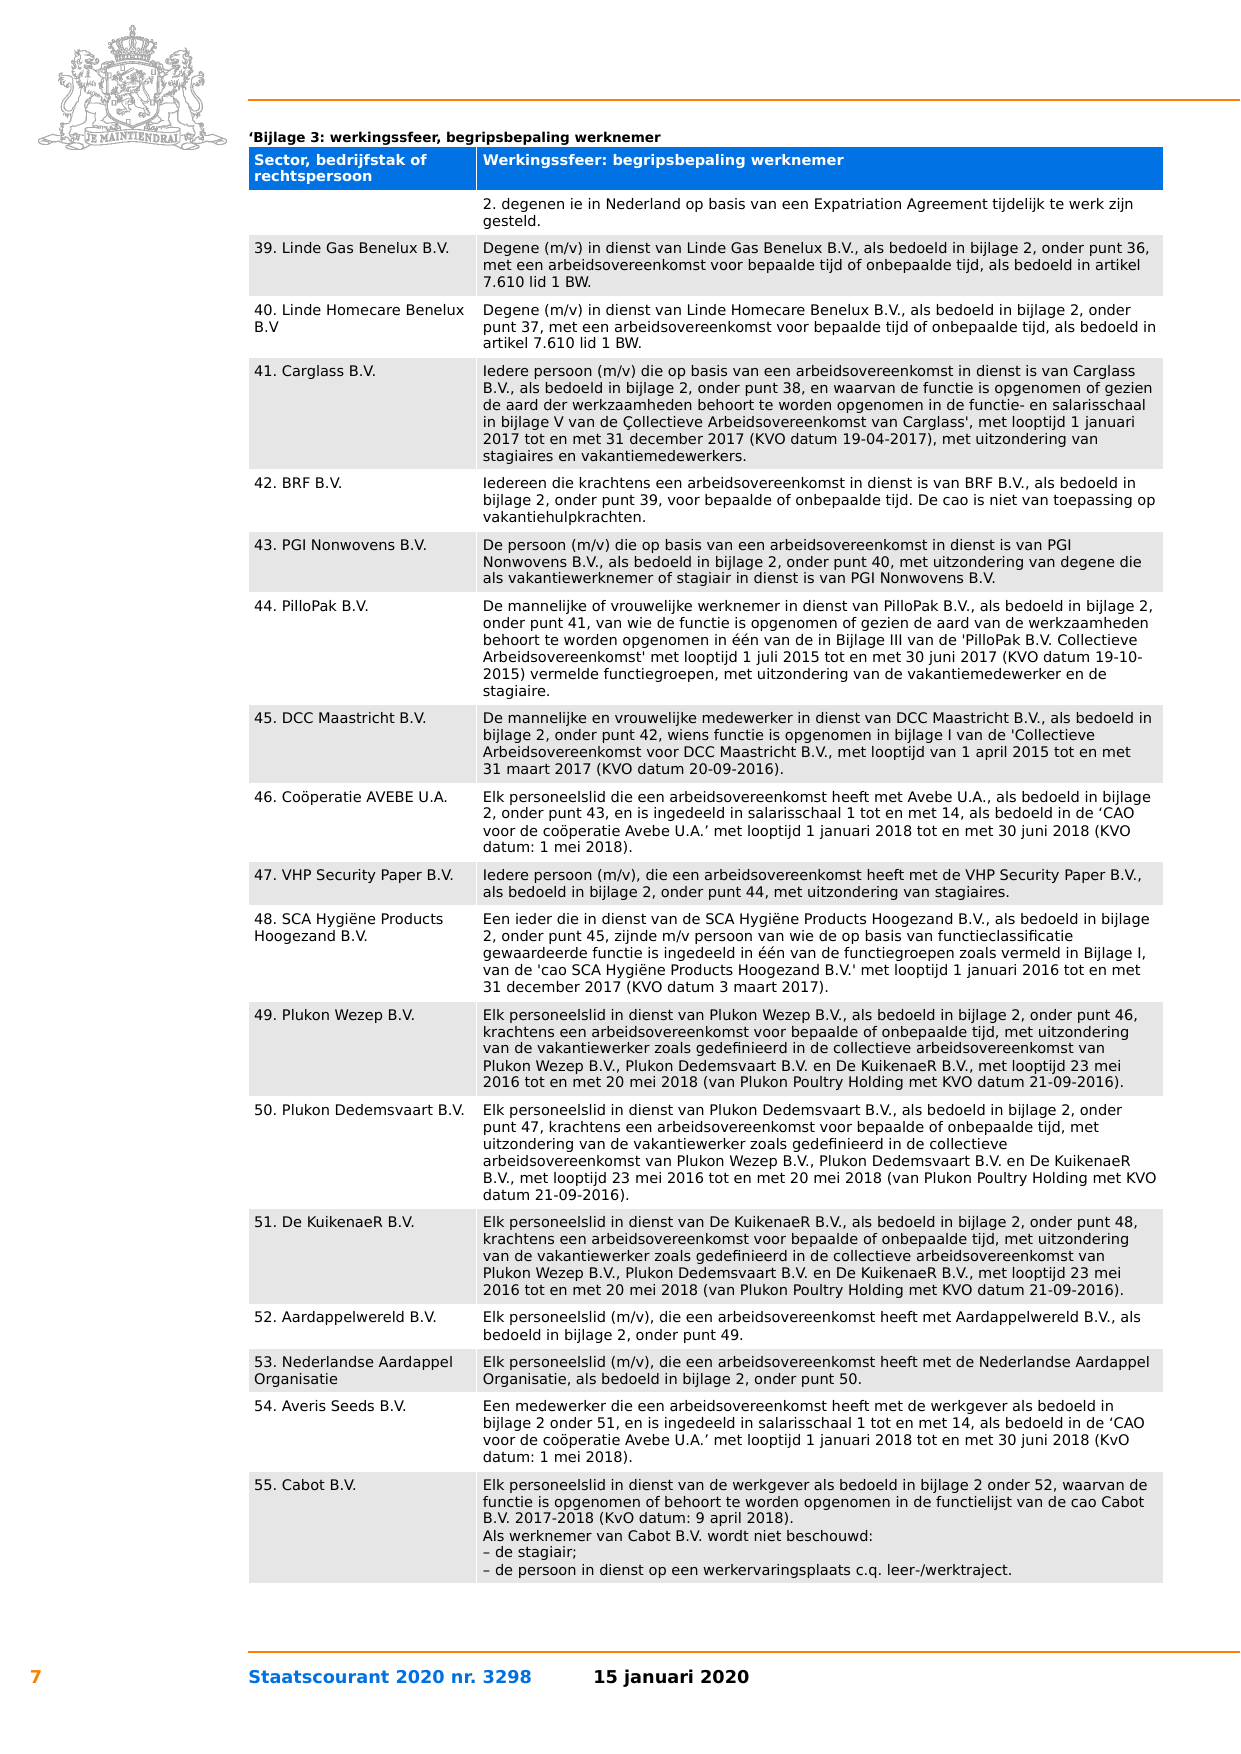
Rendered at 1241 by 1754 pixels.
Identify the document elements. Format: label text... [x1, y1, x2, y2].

table_cell Werkingssfeer: begripsbepaling werknemer [477, 147, 1163, 190]
table_cell Iedere persoon (m/v) die op basis van een arbeidsovereenkomst in dienst is van Carglass B.V., als bedoeld in bijlage 2, onder punt 38, en waarvan de functie is opgenomen of gezien de aard der werkzaamheden behoort te worden opgenomen in de functie- en salarisschaal in bijlage V van de Çollectieve Arbeidsovereenkomst van Carglass', met looptijd 1 januari 2017 tot en met 31 december 2017 (KVO datum 19-04-2017), met uitzondering van stagiaires en vakantiemedewerkers. [477, 358, 1163, 469]
table_cell De persoon (m/v) die op basis van een arbeidsovereenkomst in dienst is van PGI Nonwovens B.V., als bedoeld in bijlage 2, onder punt 40, met uitzondering van degene die als vakantiewerknemer of stagiair in dienst is van PGI Nonwovens B.V. [477, 532, 1163, 592]
table_cell 46. Coöperatie AVEBE U.A. [249, 784, 476, 861]
table_cell 41. Carglass B.V. [249, 358, 476, 469]
table_cell 51. De KuikenaeR B.V. [249, 1209, 476, 1304]
table_cell Elk personeelslid (m/v), die een arbeidsovereenkomst heeft met de Nederlandse Aardappel Organisatie, als bedoeld in bijlage 2, onder punt 50. [477, 1349, 1163, 1392]
table_cell 39. Linde Gas Benelux B.V. [249, 235, 476, 296]
table_cell Een medewerker die een arbeidsovereenkomst heeft met de werkgever als bedoeld in bijlage 2 onder 51, en is ingedeeld in salarisschaal 1 tot en met 14, als bedoeld in de ‘CAO voor de coöperatie Avebe U.A.’ met looptijd 1 januari 2018 tot en met 30 juni 2018 (KvO datum: 1 mei 2018). [477, 1394, 1163, 1471]
table_cell Elk personeelslid in dienst van de werkgever als bedoeld in bijlage 2 onder 52, waarvan de functie is opgenomen of behoort te worden opgenomen in de functielijst van de cao Cabot B.V. 2017-2018 (KvO datum: 9 april 2018). Als werknemer van Cabot B.V. wordt niet beschouwd: – de stagiair; – de persoon in dienst op een werkervaringsplaats c.q. leer‑/werktraject. [477, 1472, 1163, 1583]
table_cell 49. Plukon Wezep B.V. [249, 1002, 476, 1096]
table_cell Degene (m/v) in dienst van Linde Gas Benelux B.V., als bedoeld in bijlage 2, onder punt 36, met een arbeidsovereenkomst voor bepaalde tijd of onbepaalde tijd, als bedoeld in artikel 7.610 lid 1 BW. [477, 235, 1163, 296]
table_cell De mannelijke en vrouwelijke medewerker in dienst van DCC Maastricht B.V., als bedoeld in bijlage 2, onder punt 42, wiens functie is opgenomen in bijlage I van de 'Collectieve Arbeidsovereenkomst voor DCC Maastricht B.V., met looptijd van 1 april 2015 tot en met 31 maart 2017 (KVO datum 20-09-2016). [477, 705, 1163, 783]
table_cell Elk personeelslid in dienst van De KuikenaeR B.V., als bedoeld in bijlage 2, onder punt 48, krachtens een arbeidsovereenkomst voor bepaalde of onbepaalde tijd, met uitzondering van de vakantiewerker zoals gedefinieerd in de collectieve arbeidsovereenkomst van Plukon Wezep B.V., Plukon Dedemsvaart B.V. en De KuikenaeR B.V., met looptijd 23 mei 2016 tot en met 20 mei 2018 (van Plukon Poultry Holding met KVO datum 21-09-2016). [477, 1209, 1163, 1304]
table_cell 47. VHP Security Paper B.V. [249, 862, 476, 905]
table_cell 53. Nederlandse Aardappel Organisatie [249, 1349, 476, 1392]
table_cell 40. Linde Homecare Benelux B.V [249, 297, 476, 357]
table_cell 42. BRF B.V. [249, 470, 476, 531]
table_cell 45. DCC Maastricht B.V. [249, 705, 476, 783]
table_cell 2. degenen ie in Nederland op basis van een Expatriation Agreement tijdelijk te werk zijn gesteld. [477, 191, 1163, 234]
table_cell 44. PilloPak B.V. [249, 593, 476, 704]
table_cell Elk personeelslid in dienst van Plukon Wezep B.V., als bedoeld in bijlage 2, onder punt 46, krachtens een arbeidsovereenkomst voor bepaalde of onbepaalde tijd, met uitzondering van de vakantiewerker zoals gedefinieerd in de collectieve arbeidsovereenkomst van Plukon Wezep B.V., Plukon Dedemsvaart B.V. en De KuikenaeR B.V., met looptijd 23 mei 2016 tot en met 20 mei 2018 (van Plukon Poultry Holding met KVO datum 21-09-2016). [477, 1002, 1163, 1096]
table_cell De mannelijke of vrouwelijke werknemer in dienst van PilloPak B.V., als bedoeld in bijlage 2, onder punt 41, van wie de functie is opgenomen of gezien de aard van de werkzaamheden behoort te worden opgenomen in één van de in Bijlage III van de 'PilloPak B.V. Collectieve Arbeidsovereenkomst' met looptijd 1 juli 2015 tot en met 30 juni 2017 (KVO datum 19-10-2015) vermelde functiegroepen, met uitzondering van de vakantiemedewerker en de stagiaire. [477, 593, 1163, 704]
table_cell 54. Averis Seeds B.V. [249, 1394, 476, 1471]
table_cell Degene (m/v) in dienst van Linde Homecare Benelux B.V., als bedoeld in bijlage 2, onder punt 37, met een arbeidsovereenkomst voor bepaalde tijd of onbepaalde tijd, als bedoeld in artikel 7.610 lid 1 BW. [477, 297, 1163, 357]
table_cell 50. Plukon Dedemsvaart B.V. [249, 1097, 476, 1208]
table_cell Sector, bedrijfstak of rechtspersoon [249, 147, 476, 190]
table_cell Elk personeelslid (m/v), die een arbeidsovereenkomst heeft met Aardappelwereld B.V., als bedoeld in bijlage 2, onder punt 49. [477, 1305, 1163, 1348]
table_cell 43. PGI Nonwovens B.V. [249, 532, 476, 592]
table_cell [249, 191, 476, 234]
picture [38, 25, 227, 150]
table_cell Elk personeelslid die een arbeidsovereenkomst heeft met Avebe U.A., als bedoeld in bijlage 2, onder punt 43, en is ingedeeld in salarisschaal 1 tot en met 14, als bedoeld in de ‘CAO voor de coöperatie Avebe U.A.’ met looptijd 1 januari 2018 tot en met 30 juni 2018 (KVO datum: 1 mei 2018). [477, 784, 1163, 861]
table_cell Iedere persoon (m/v), die een arbeidsovereenkomst heeft met de VHP Security Paper B.V., als bedoeld in bijlage 2, onder punt 44, met uitzondering van stagiaires. [477, 862, 1163, 905]
table_cell 52. Aardappelwereld B.V. [249, 1305, 476, 1348]
table_cell 48. SCA Hygiëne Products Hoogezand B.V. [249, 906, 476, 1001]
table_cell Iedereen die krachtens een arbeidsovereenkomst in dienst is van BRF B.V., als bedoeld in bijlage 2, onder punt 39, voor bepaalde of onbepaalde tijd. De cao is niet van toepassing op vakantiehulpkrachten. [477, 470, 1163, 531]
table_cell Elk personeelslid in dienst van Plukon Dedemsvaart B.V., als bedoeld in bijlage 2, onder punt 47, krachtens een arbeidsovereenkomst voor bepaalde of onbepaalde tijd, met uitzondering van de vakantiewerker zoals gedefinieerd in de collectieve arbeidsovereenkomst van Plukon Wezep B.V., Plukon Dedemsvaart B.V. en De KuikenaeR B.V., met looptijd 23 mei 2016 tot en met 20 mei 2018 (van Plukon Poultry Holding met KVO datum 21-09-2016). [477, 1097, 1163, 1208]
table_cell Een ieder die in dienst van de SCA Hygiëne Products Hoogezand B.V., als bedoeld in bijlage 2, onder punt 45, zijnde m/v persoon van wie de op basis van functieclassificatie gewaardeerde functie is ingedeeld in één van de functiegroepen zoals vermeld in Bijlage I, van de 'cao SCA Hygiëne Products Hoogezand B.V.' met looptijd 1 januari 2016 tot en met 31 december 2017 (KVO datum 3 maart 2017). [477, 906, 1163, 1001]
table_header ‘Bijlage 3: werkingssfeer, begripsbepaling werknemer [248, 130, 1163, 146]
table_cell 55. Cabot B.V. [249, 1472, 476, 1583]
